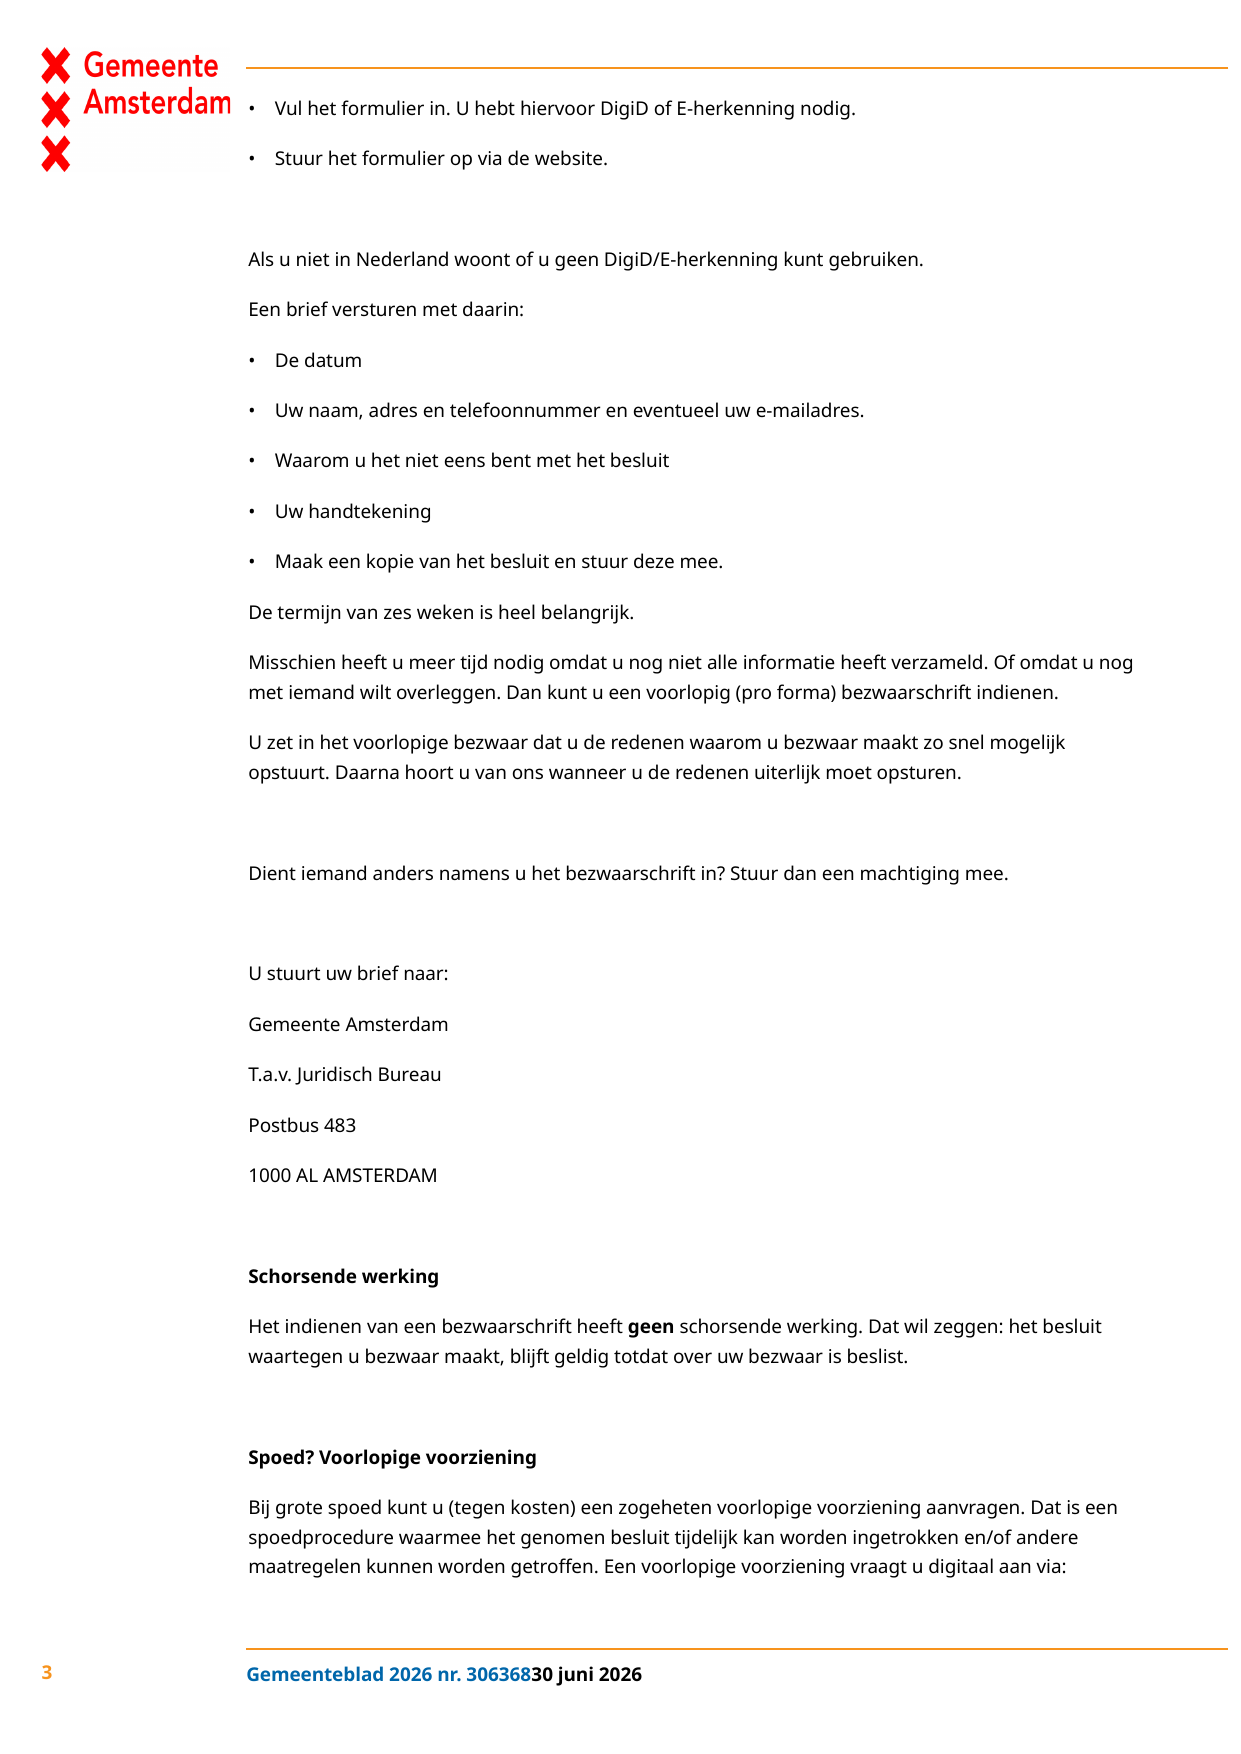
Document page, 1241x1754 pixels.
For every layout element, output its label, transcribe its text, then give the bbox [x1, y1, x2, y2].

text Het indienen van een bezwaarschrift heeft geen schorsende werking. Dat wil zeggen: het besluit waartegen u bezwaar maakt, blijft geldig totdat over uw bezwaar is beslist. [248, 1313, 1152, 1369]
text Als u niet in Nederland woont of u geen DigiD/E-herkenning kunt gebruiken. [248, 246, 1152, 272]
text Gemeente Amsterdam [248, 1011, 1152, 1037]
text • Vul het formulier in. U hebt hiervoor DigiD of E-herkenning nodig. [248, 95, 1152, 121]
text Postbus 483 [248, 1112, 1152, 1138]
text Bij grote spoed kunt u (tegen kosten) een zogeheten voorlopige voorziening aanvragen. Dat is een spoedprocedure waarmee het genomen besluit tijdelijk kan worden ingetrokken en/of andere maatregelen kunnen worden getroffen. Een voorlopige voorziening vraagt u digitaal aan via: [248, 1494, 1152, 1579]
text • Uw handtekening [248, 498, 1152, 524]
text Schorsende werking [248, 1263, 1152, 1289]
text • De datum [248, 347, 1152, 373]
text Misschien heeft u meer tijd nodig omdat u nog niet alle informatie heeft verzameld. Of omdat u nog met iemand wilt overleggen. Dan kunt u een voorlopig (pro forma) bezwaarschrift indienen. [248, 649, 1152, 705]
text Dient iemand anders namens u het bezwaarschrift in? Stuur dan een machtiging mee. [248, 860, 1152, 886]
text • Waarom u het niet eens bent met het besluit [248, 448, 1152, 473]
text 1000 AL AMSTERDAM [248, 1162, 1152, 1188]
text • Maak een kopie van het besluit en stuur deze mee. [248, 548, 1152, 574]
text Spoed? Voorlopige voorziening [248, 1444, 1152, 1470]
picture [41, 47, 231, 172]
text U stuurt uw brief naar: [248, 961, 1152, 986]
text U zet in het voorlopige bezwaar dat u de redenen waarom u bezwaar maakt zo snel mogelijk opstuurt. Daarna hoort u van ons wanneer u de redenen uiterlijk moet opsturen. [248, 729, 1152, 785]
text T.a.v. Juridisch Bureau [248, 1061, 1152, 1087]
text Een brief versturen met daarin: [248, 296, 1152, 322]
text De termijn van zes weken is heel belangrijk. [248, 599, 1152, 625]
text • Stuur het formulier op via de website. [248, 145, 1152, 171]
text • Uw naam, adres en telefoonnummer en eventueel uw e-mailadres. [248, 397, 1152, 423]
